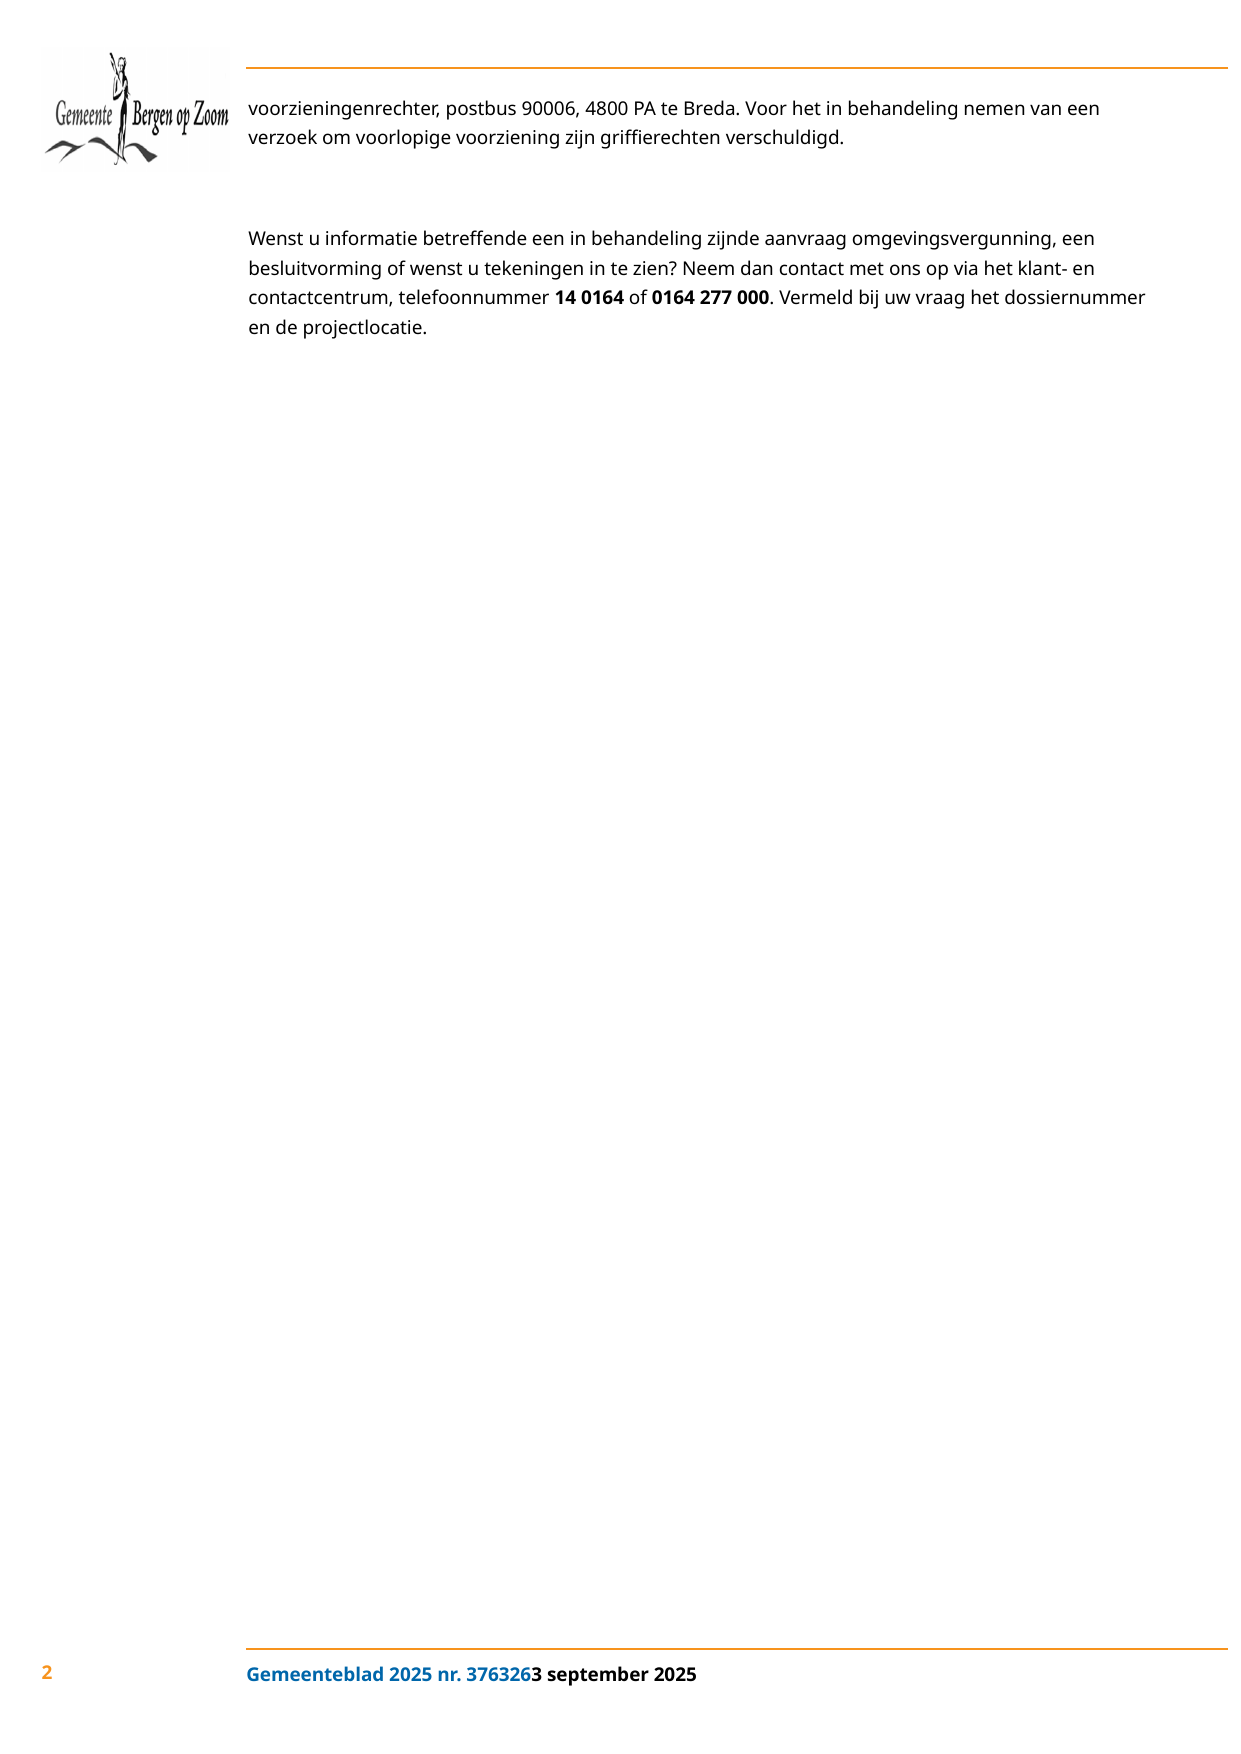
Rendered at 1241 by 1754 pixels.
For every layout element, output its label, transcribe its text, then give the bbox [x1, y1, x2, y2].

text voorzieningenrechter, postbus 90006, 4800 PA te Breda. Voor het in behandeling nemen van een verzoek om voorlopige voorziening zijn griffierechten verschuldigd. [248, 95, 1152, 150]
text Wenst u informatie betreffende een in behandeling zijnde aanvraag omgevingsvergunning, een besluitvorming of wenst u tekeningen in te zien? Neem dan contact met ons op via het klant- en contactcentrum, telefoonnummer 14 0164 of 0164 277 000. Vermeld bij uw vraag het dossiernummer en de projectlocatie. [248, 225, 1152, 340]
picture [41, 47, 231, 172]
